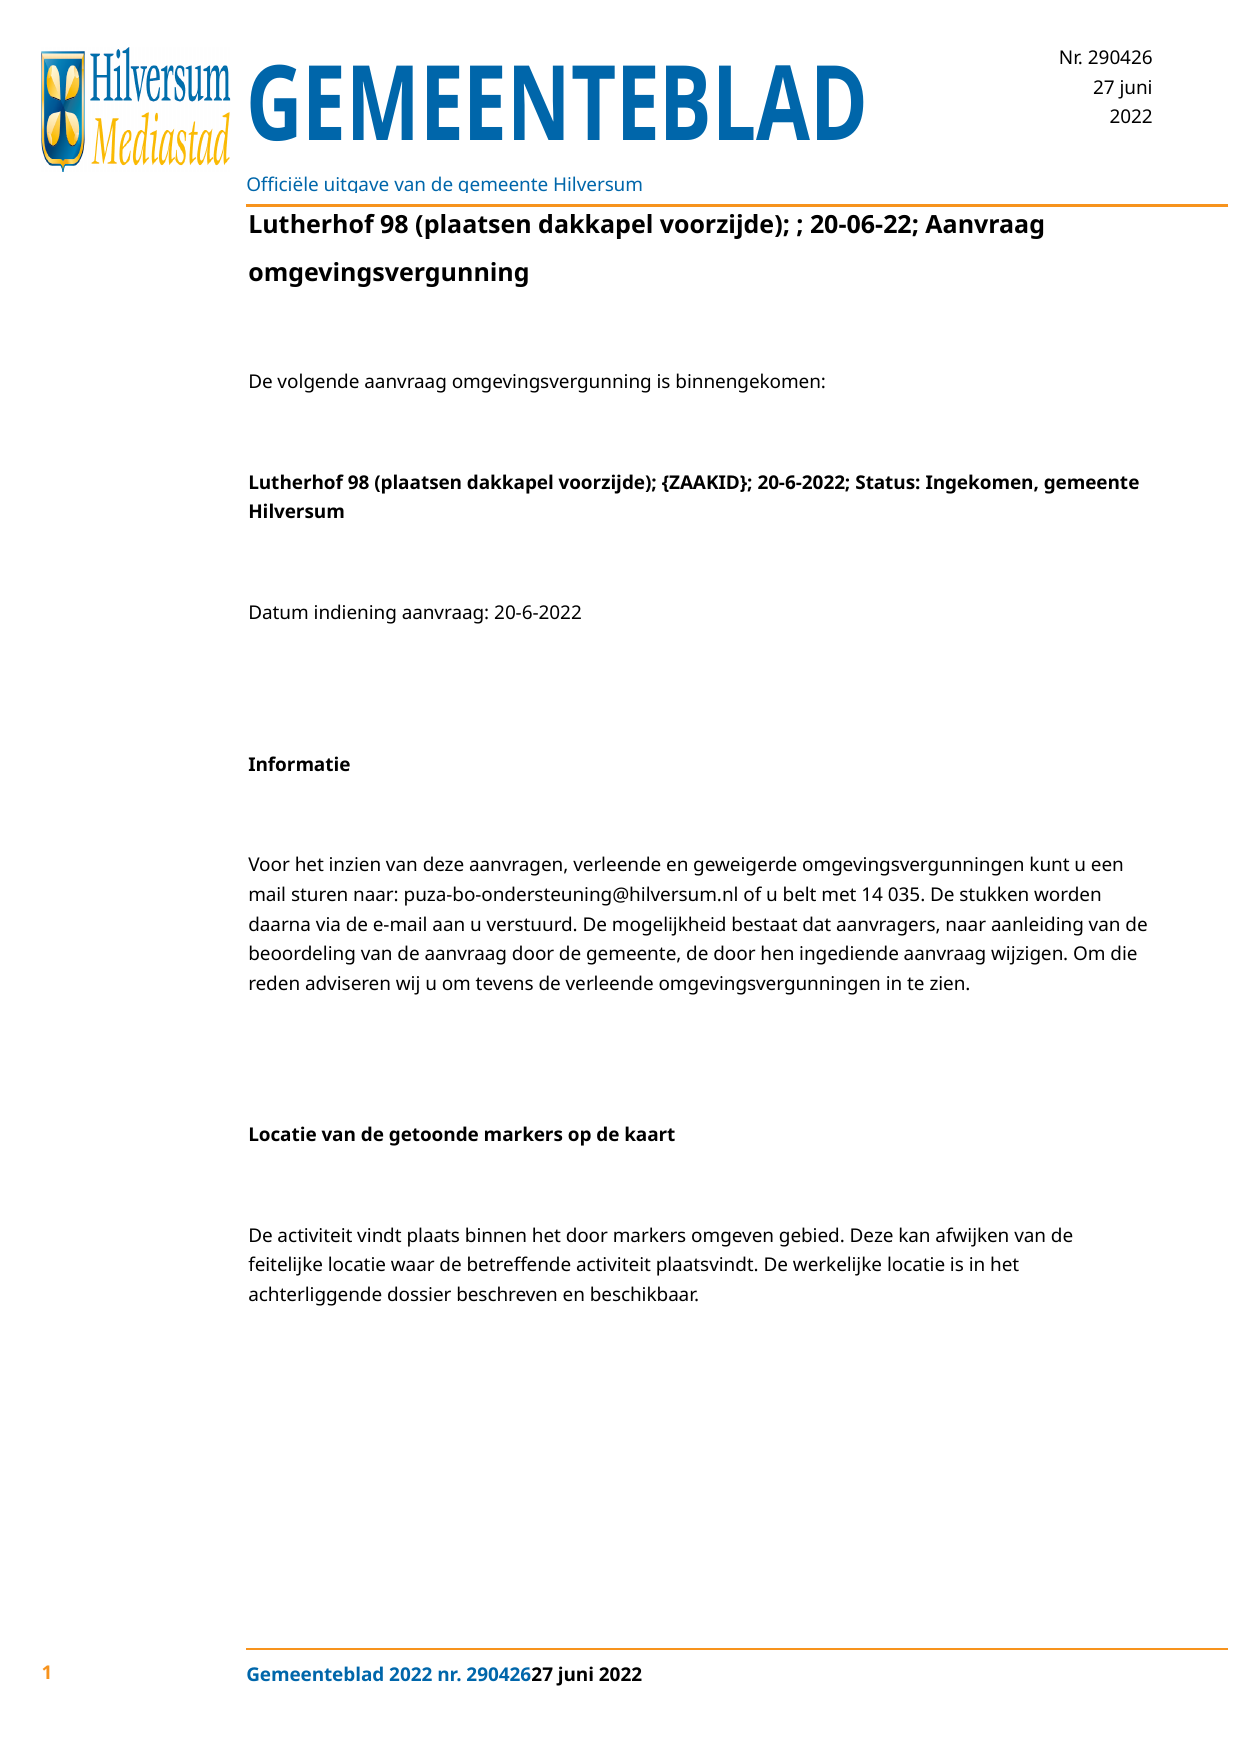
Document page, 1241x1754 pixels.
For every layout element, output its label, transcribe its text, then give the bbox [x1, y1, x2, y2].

text Locatie van de getoonde markers op de kaart [248, 1121, 1152, 1147]
picture [41, 47, 231, 172]
text De activiteit vindt plaats binnen het door markers omgeven gebied. Deze kan afwijken van de feitelijke locatie waar de betreffende activiteit plaatsvindt. De werkelijke locatie is in het achterliggende dossier beschreven en beschikbaar. [248, 1222, 1152, 1307]
text Voor het inzien van deze aanvragen, verleende en geweigerde omgevingsvergunningen kunt u een mail sturen naar: puza-bo-ondersteuning@hilversum.nl of u belt met 14 035. De stukken worden daarna via de e-mail aan u verstuurd. De mogelijkheid bestaat dat aanvragers, naar aanleiding van de beoordeling van de aanvraag door de gemeente, de door hen ingediende aanvraag wijzigen. Om die reden adviseren wij u om tevens de verleende omgevingsvergunningen in te zien. [248, 852, 1152, 996]
text Lutherhof 98 (plaatsen dakkapel voorzijde); {ZAAKID}; 20-6-2022; Status: Ingekomen, gemeente Hilversum [248, 469, 1152, 524]
text De volgende aanvraag omgevingsvergunning is binnengekomen: [248, 368, 1152, 394]
text Informatie [248, 751, 1152, 777]
text Lutherhof 98 (plaatsen dakkapel voorzijde); ; 20-06-22; Aanvraag omgevingsvergunning [248, 207, 1152, 288]
text Datum indiening aanvraag: 20-6-2022 [248, 599, 1152, 625]
